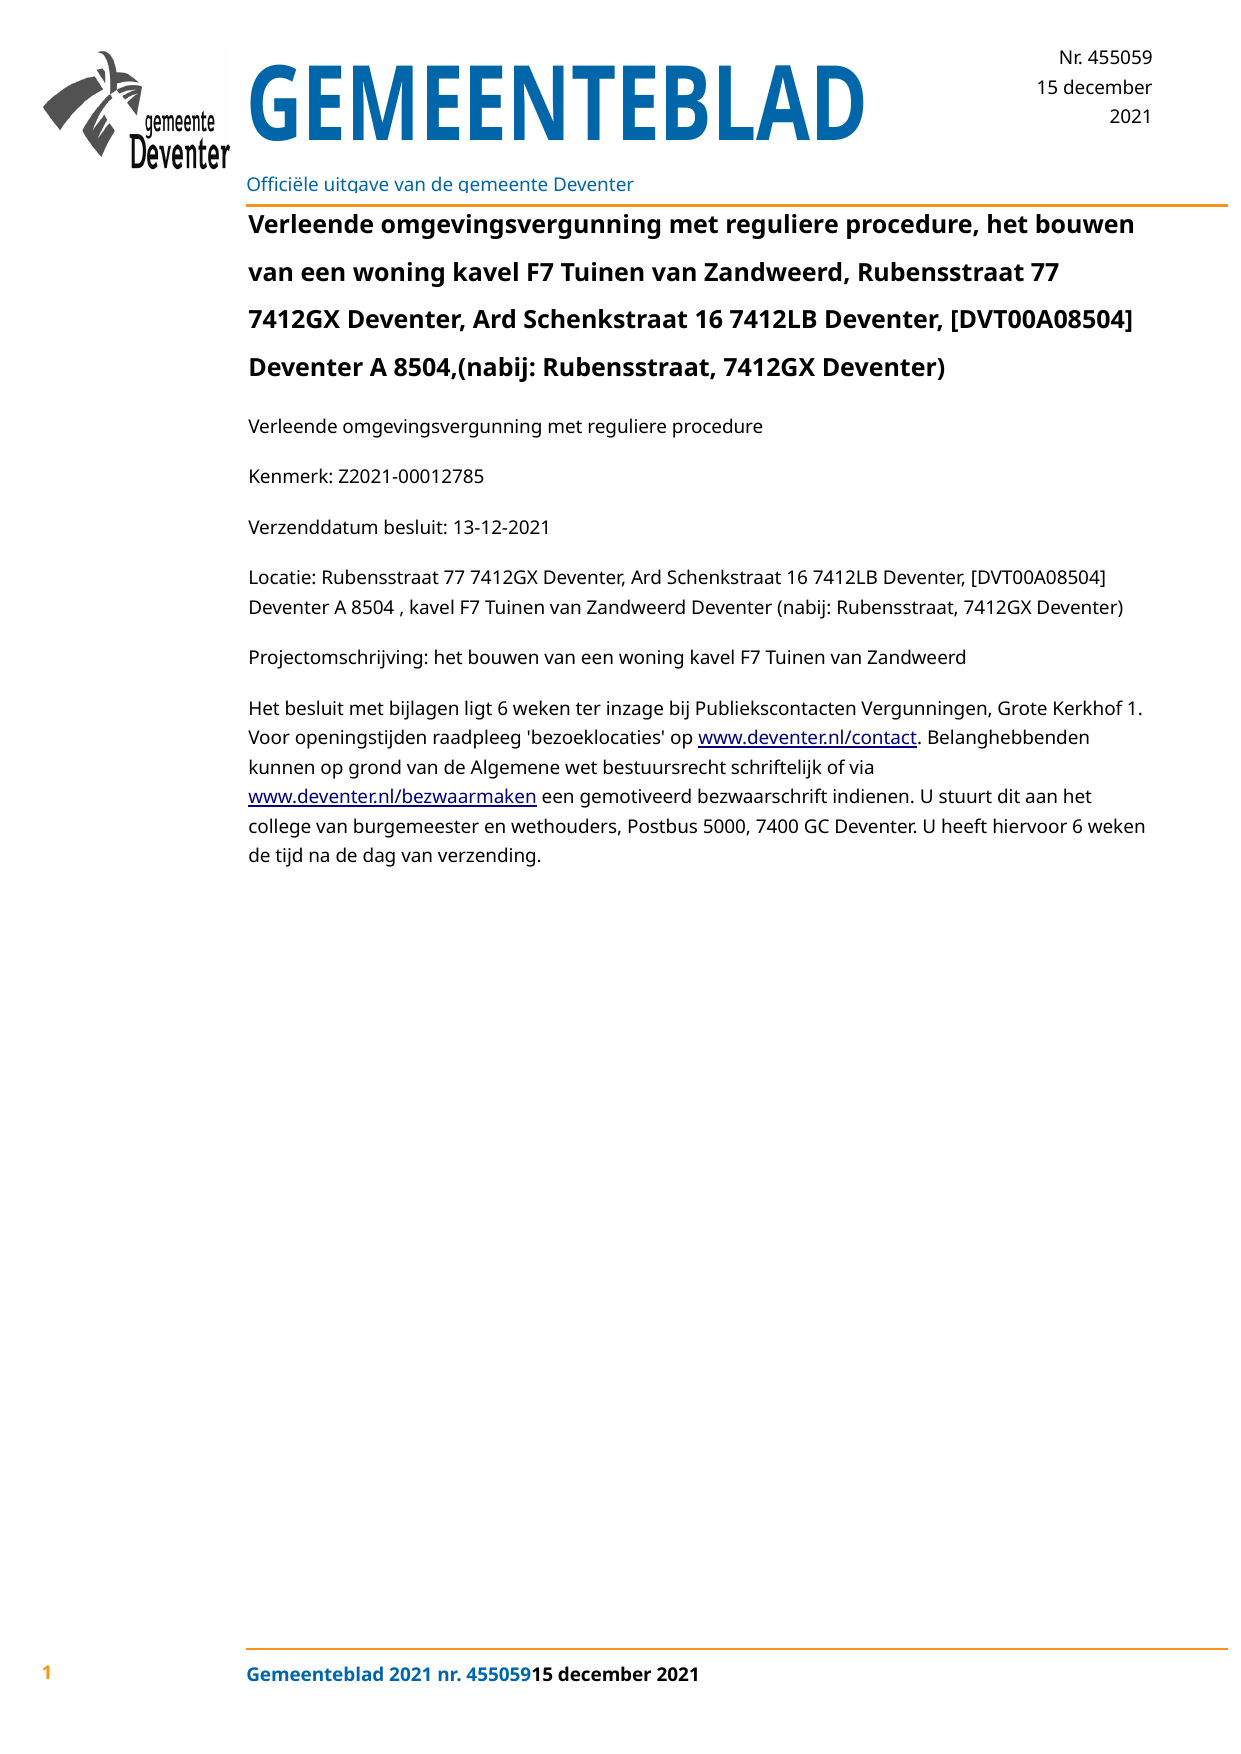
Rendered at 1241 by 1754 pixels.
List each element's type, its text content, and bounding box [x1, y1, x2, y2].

text Kenmerk: Z2021-00012785 [248, 463, 1152, 489]
text Locatie: Rubensstraat 77 7412GX Deventer, Ard Schenkstraat 16 7412LB Deventer, [DVT00A08504] Deventer A 8504 , kavel F7 Tuinen van Zandweerd Deventer (nabij: Rubensstraat, 7412GX Deventer) [248, 564, 1152, 620]
text Verleende omgevingsvergunning met reguliere procedure, het bouwen van een woning kavel F7 Tuinen van Zandweerd, Rubensstraat 77 7412GX Deventer, Ard Schenkstraat 16 7412LB Deventer, [DVT00A08504] Deventer A 8504,(nabij: Rubensstraat, 7412GX Deventer) [248, 207, 1152, 384]
picture [41, 47, 231, 172]
text Verleende omgevingsvergunning met reguliere procedure [248, 413, 1152, 439]
text Projectomschrijving: het bouwen van een woning kavel F7 Tuinen van Zandweerd [248, 644, 1152, 670]
text Het besluit met bijlagen ligt 6 weken ter inzage bij Publiekscontacten Vergunningen, Grote Kerkhof 1. Voor openingstijden raadpleeg 'bezoeklocaties' op www.deventer.nl/contact. Belanghebbenden kunnen op grond van de Algemene wet bestuursrecht schriftelijk of via www.deventer.nl/bezwaarmaken een gemotiveerd bezwaarschrift indienen. U stuurt dit aan het college van burgemeester en wethouders, Postbus 5000, 7400 GC Deventer. U heeft hiervoor 6 weken de tijd na de dag van verzending. [248, 695, 1152, 868]
text Verzenddatum besluit: 13-12-2021 [248, 514, 1152, 540]
